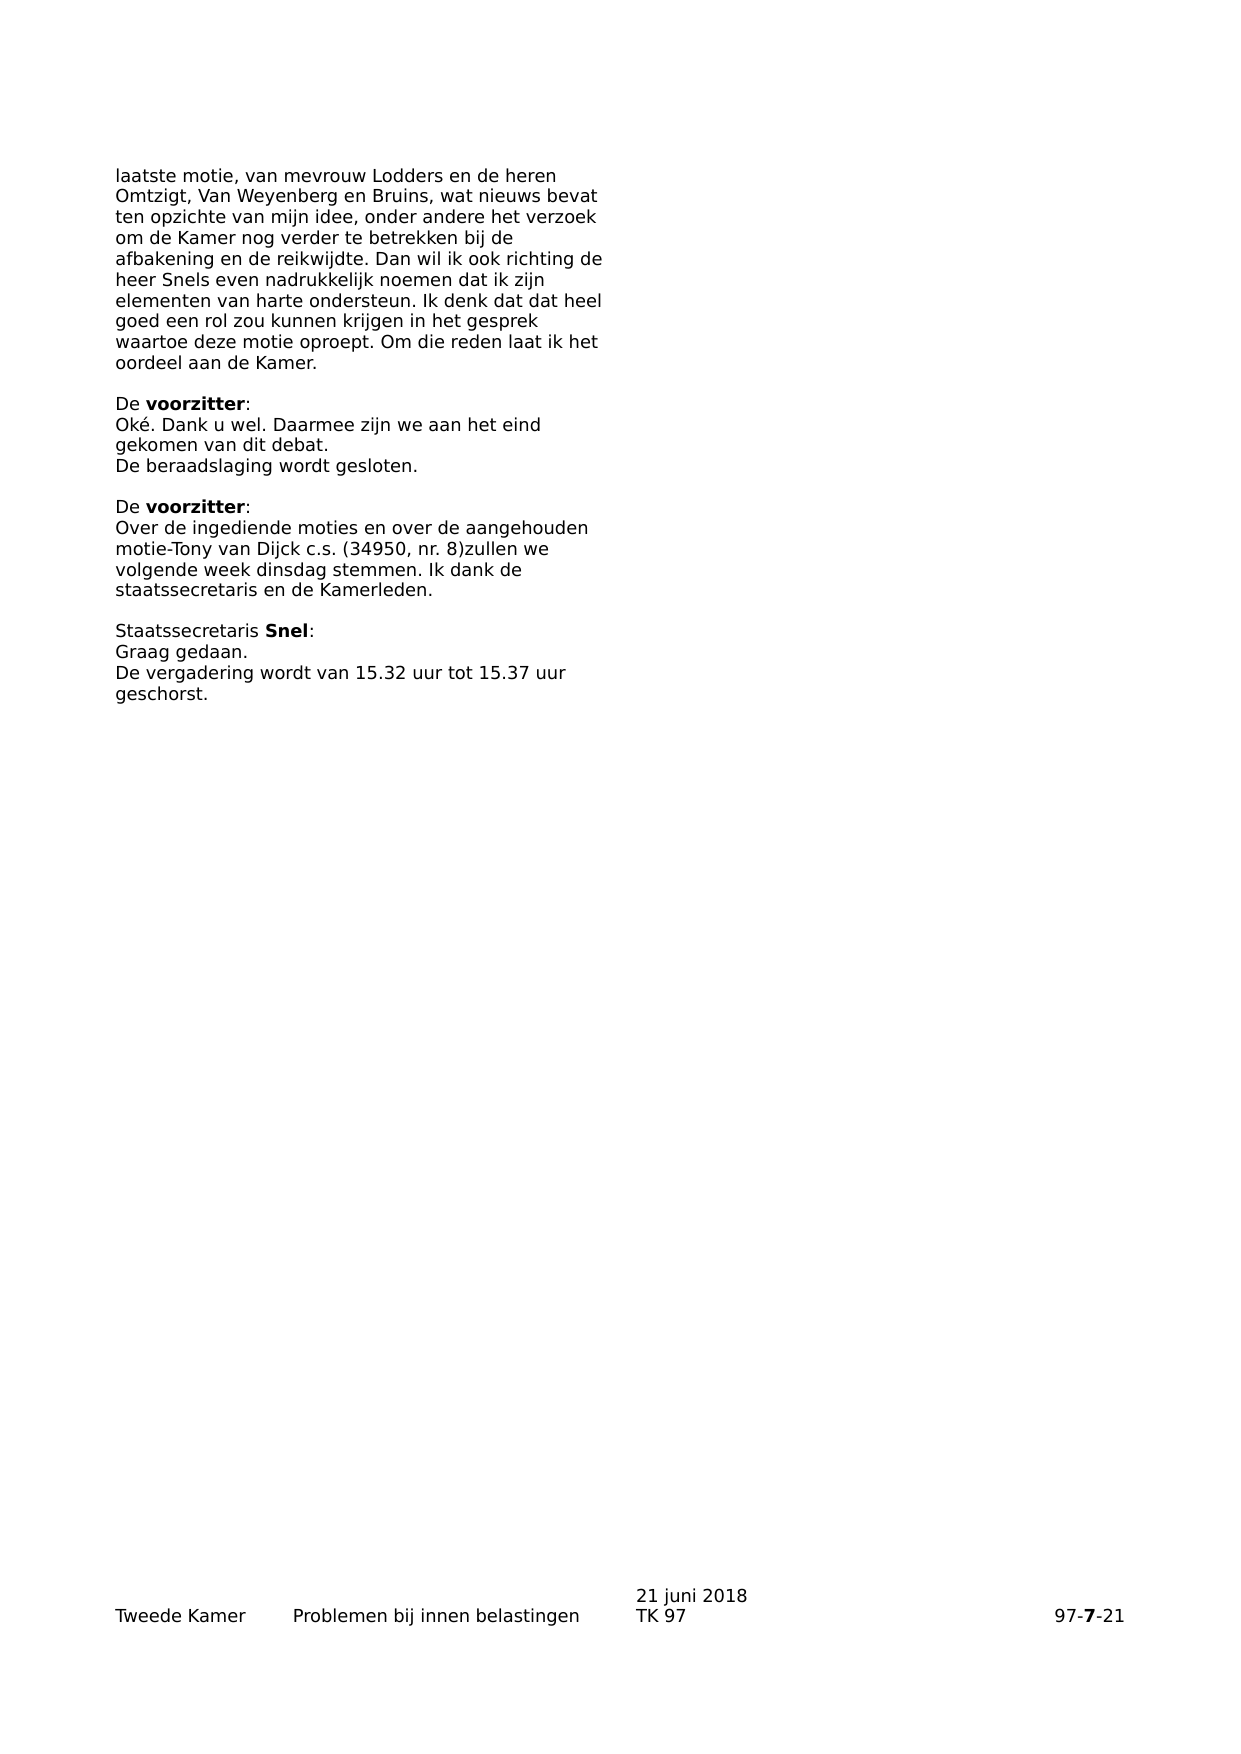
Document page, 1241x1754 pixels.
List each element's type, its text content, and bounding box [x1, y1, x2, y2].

text Over de ingediende moties en over de aangehouden motie-Tony van Dijck c.s. (34950, nr. 8)zullen we volgende week dinsdag stemmen. Ik dank de staatssecretaris en de Kamerleden. [115, 518, 605, 601]
text De vergadering wordt van 15.32 uur tot 15.37 uur geschorst. [115, 662, 605, 704]
text De beraadslaging wordt gesloten. [115, 456, 605, 477]
text Oké. Dank u wel. Daarmee zijn we aan het eind gekomen van dit debat. [115, 414, 605, 456]
text De voorzitter: [115, 394, 605, 414]
text De voorzitter: [115, 497, 605, 518]
text laatste motie, van mevrouw Lodders en de heren Omtzigt, Van Weyenberg en Bruins, wat nieuws bevat ten opzichte van mijn idee, onder andere het verzoek om de Kamer nog verder te betrekken bij de afbakening en de reikwijdte. Dan wil ik ook richting de heer Snels even nadrukkelijk noemen dat ik zijn elementen van harte ondersteun. Ik denk dat dat heel goed een rol zou kunnen krijgen in het gesprek waartoe deze motie oproept. Om die reden laat ik het oordeel aan de Kamer. [115, 165, 605, 374]
text Graag gedaan. [115, 642, 605, 662]
text Staatssecretaris Snel: [115, 621, 605, 642]
